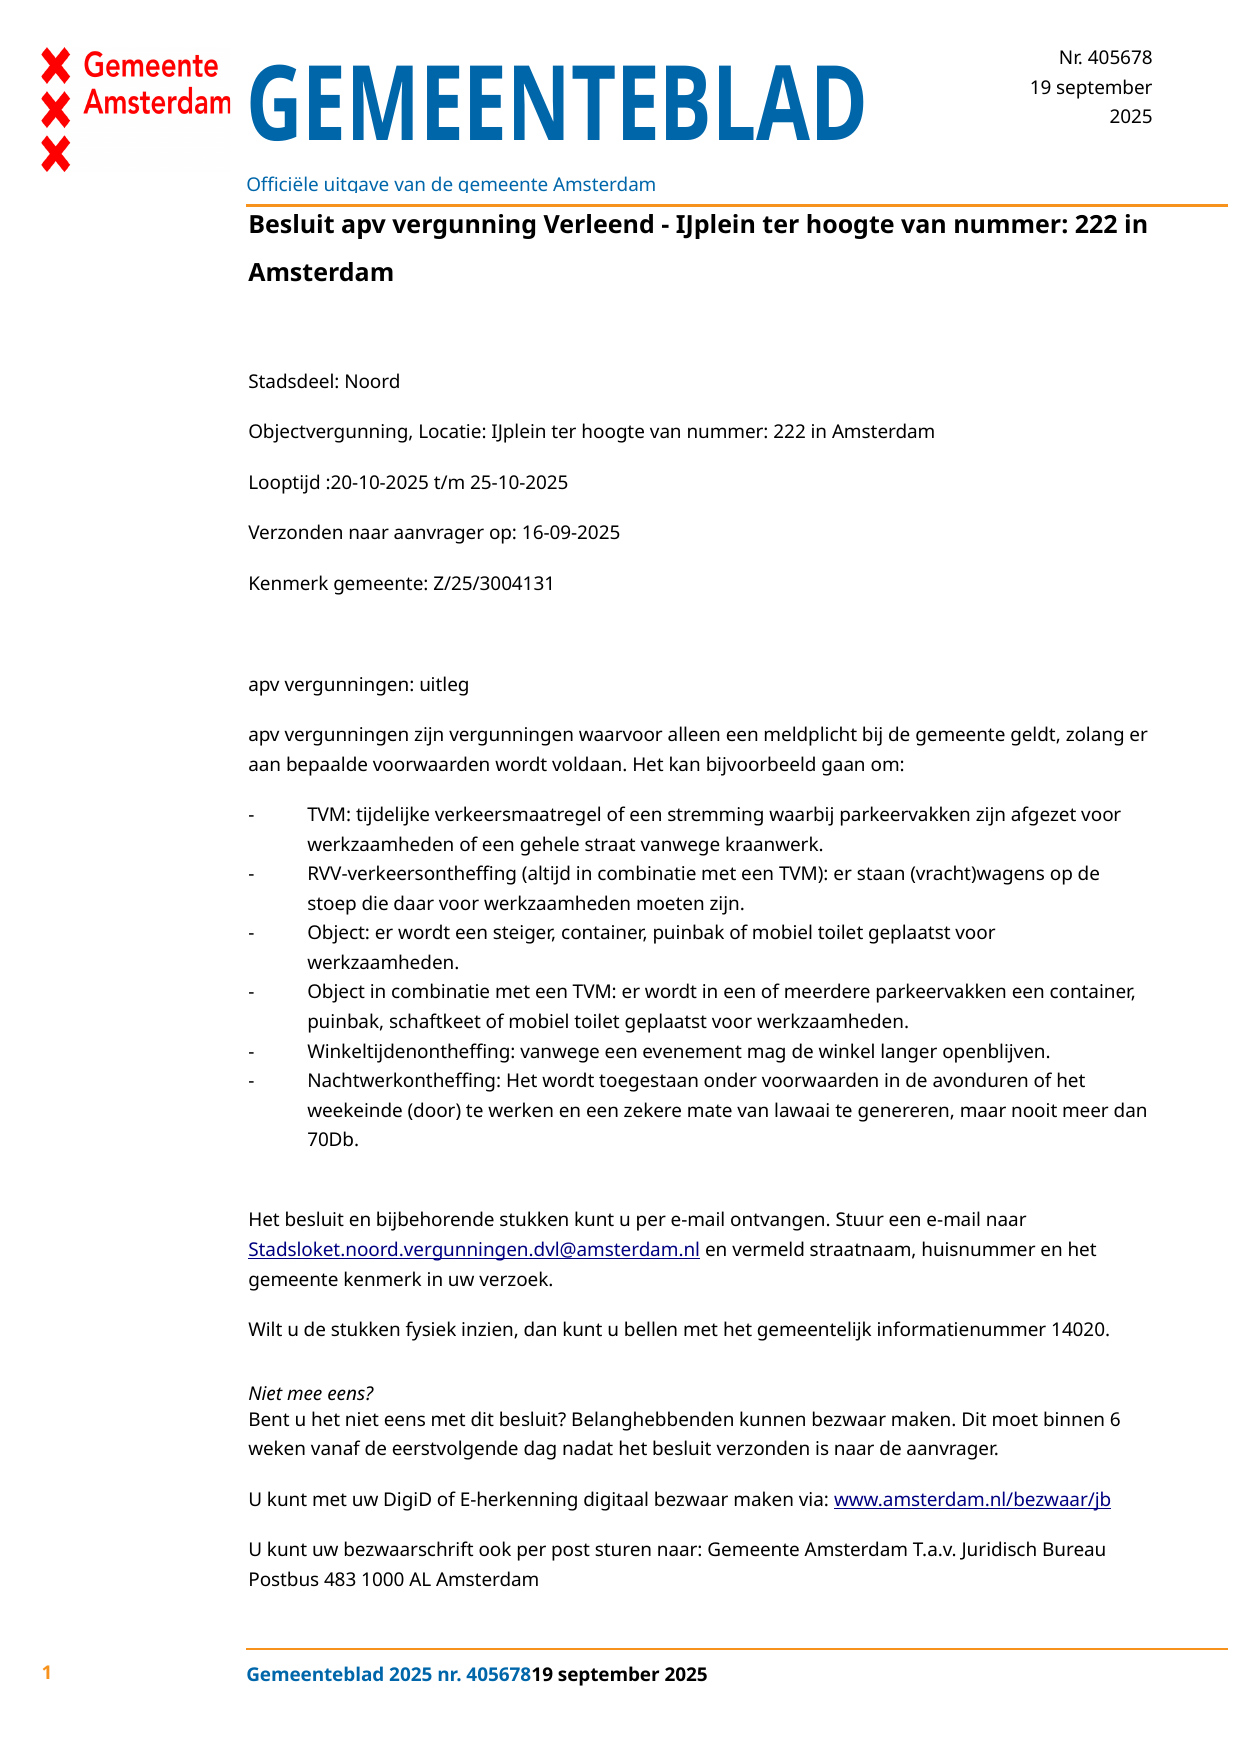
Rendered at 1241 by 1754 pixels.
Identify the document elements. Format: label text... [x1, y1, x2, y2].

list Nachtwerkontheffing: Het wordt toegestaan onder voorwaarden in de avonduren of het weekeinde (door) te werken en een zekere mate van lawaai te genereren, maar nooit meer dan 70Db. [248, 1067, 1152, 1152]
text Het besluit en bijbehorende stukken kunt u per e-mail ontvangen. Stuur een e-mail naar Stadsloket.noord.vergunningen.dvl@amsterdam.nl en vermeld straatnaam, huisnummer en het gemeente kenmerk in uw verzoek. [248, 1207, 1152, 1292]
text Besluit apv vergunning Verleend - IJplein ter hoogte van nummer: 222 in Amsterdam [248, 207, 1152, 288]
text U kunt uw bezwaarschrift ook per post sturen naar: Gemeente Amsterdam T.a.v. Juridisch Bureau Postbus 483 1000 AL Amsterdam [248, 1536, 1152, 1592]
list Object: er wordt een steiger, container, puinbak of mobiel toilet geplaatst voor werkzaamheden. [248, 919, 1152, 975]
list TVM: tijdelijke verkeersmaatregel of een stremming waarbij parkeervakken zijn afgezet voor werkzaamheden of een gehele straat vanwege kraanwerk. [248, 801, 1152, 857]
text Niet mee eens? [248, 1380, 1152, 1406]
text U kunt met uw DigiD of E-herkenning digitaal bezwaar maken via: www.amsterdam.nl/bezwaar/jb [248, 1486, 1152, 1512]
list Winkeltijdenontheffing: vanwege een evenement mag de winkel langer openblijven. [248, 1038, 1152, 1064]
text Looptijd :20-10-2025 t/m 25-10-2025 [248, 469, 1152, 495]
text Kenmerk gemeente: Z/25/3004131 [248, 570, 1152, 596]
text Stadsdeel: Noord [248, 368, 1152, 394]
text Verzonden naar aanvrager op: 16-09-2025 [248, 519, 1152, 545]
list RVV-verkeersontheffing (altijd in combinatie met een TVM): er staan (vracht)wagens op de stoep die daar voor werkzaamheden moeten zijn. [248, 860, 1152, 916]
picture [41, 47, 231, 172]
text apv vergunningen: uitleg [248, 671, 1152, 697]
text apv vergunningen zijn vergunningen waarvoor alleen een meldplicht bij de gemeente geldt, zolang er aan bepaalde voorwaarden wordt voldaan. Het kan bijvoorbeeld gaan om: [248, 721, 1152, 777]
text Objectvergunning, Locatie: IJplein ter hoogte van nummer: 222 in Amsterdam [248, 419, 1152, 444]
text Wilt u de stukken fysiek inzien, dan kunt u bellen met het gemeentelijk informatienummer 14020. [248, 1316, 1152, 1342]
text Bent u het niet eens met dit besluit? Belanghebbenden kunnen bezwaar maken. Dit moet binnen 6 weken vanaf de eerstvolgende dag nadat het besluit verzonden is naar de aanvrager. [248, 1406, 1152, 1461]
list Object in combinatie met een TVM: er wordt in een of meerdere parkeervakken een container, puinbak, schaftkeet of mobiel toilet geplaatst voor werkzaamheden. [248, 979, 1152, 1034]
